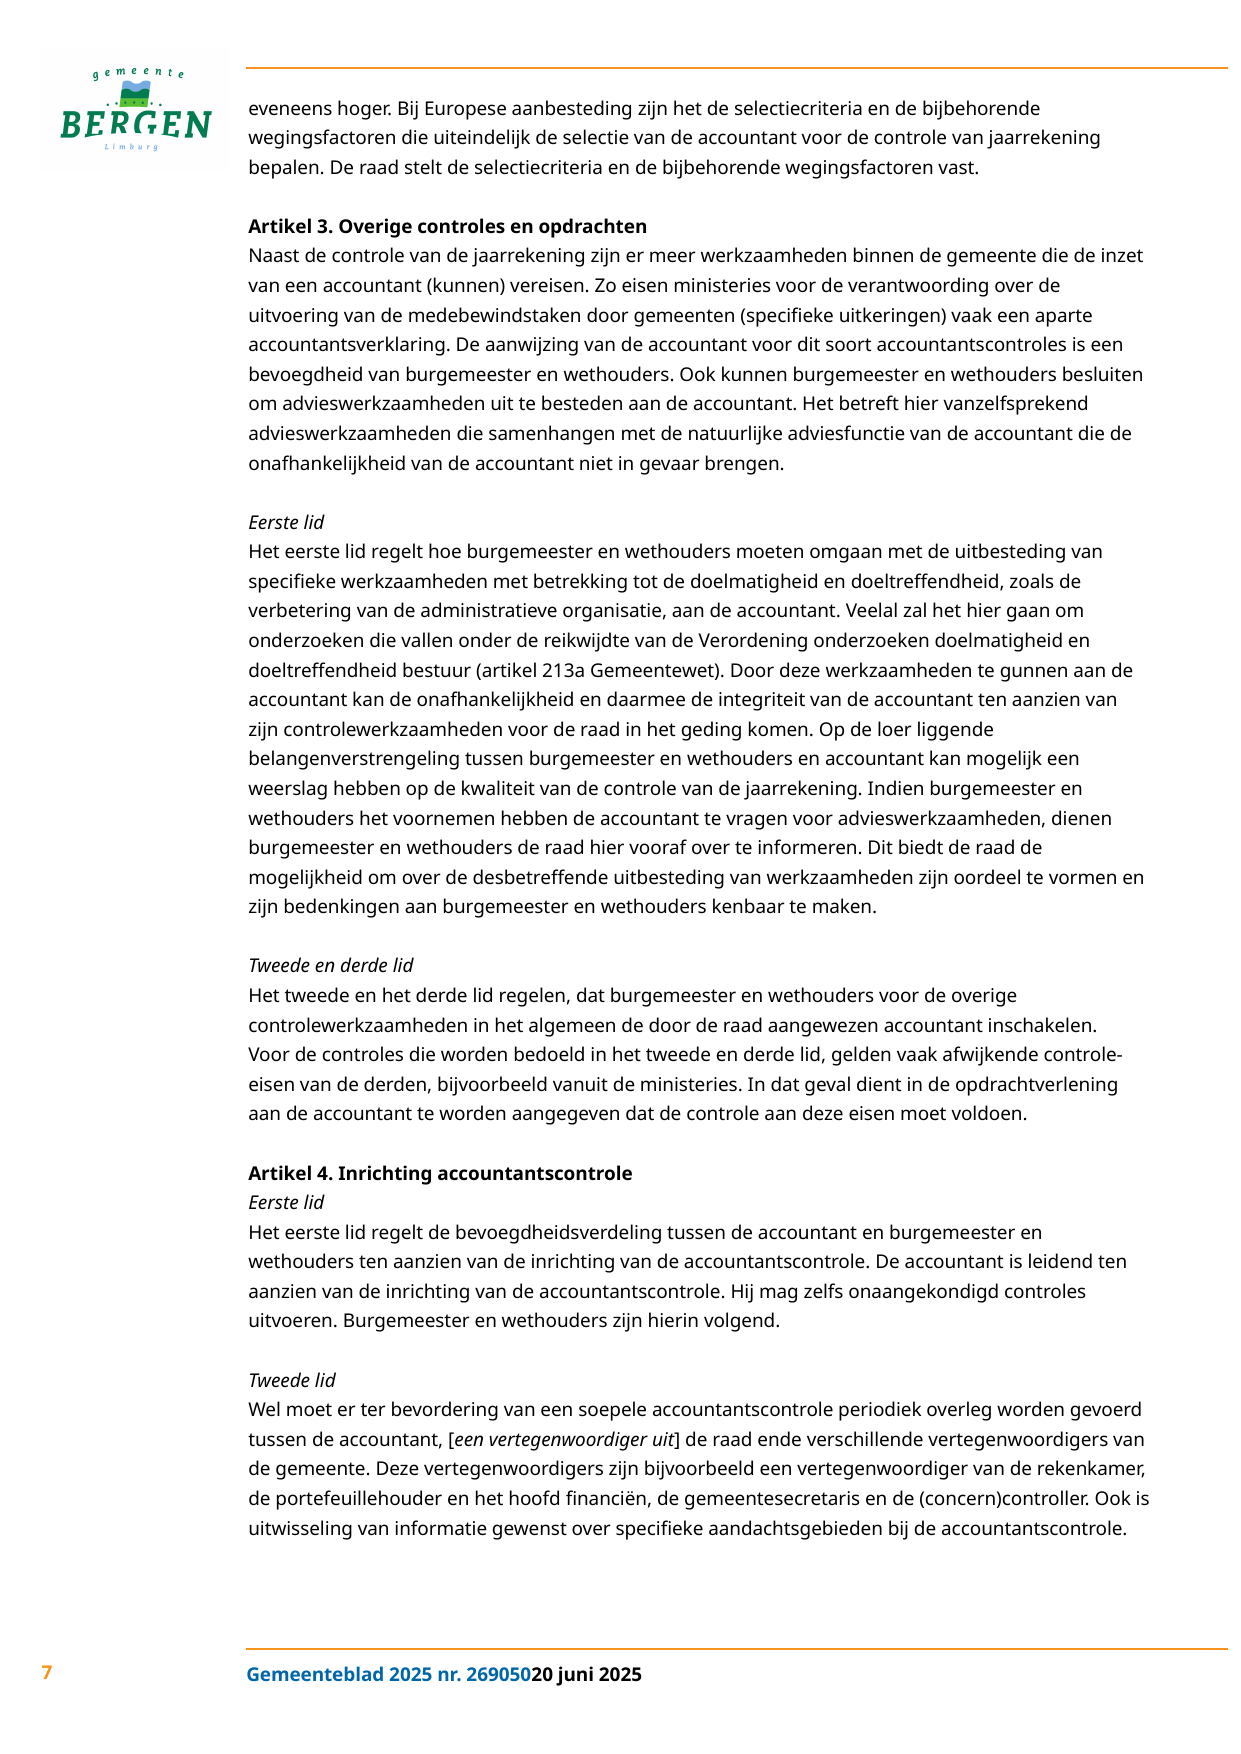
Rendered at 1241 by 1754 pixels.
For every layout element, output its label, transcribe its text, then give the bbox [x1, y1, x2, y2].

text Eerste lid [248, 1189, 1152, 1215]
text Voor de controles die worden bedoeld in het tweede en derde lid, gelden vaak afwijkende controle-eisen van de derden, bijvoorbeeld vanuit de ministeries. In dat geval dient in de opdrachtverlening aan de accountant te worden aangegeven dat de controle aan deze eisen moet voldoen. [248, 1041, 1152, 1126]
text Het eerste lid regelt hoe burgemeester en wethouders moeten omgaan met de uitbesteding van specifieke werkzaamheden met betrekking tot de doelmatigheid en doeltreffendheid, zoals de verbetering van de administratieve organisatie, aan de accountant. Veelal zal het hier gaan om onderzoeken die vallen onder de reikwijdte van de Verordening onderzoeken doelmatigheid en doeltreffendheid bestuur (artikel 213a Gemeentewet). Door deze werkzaamheden te gunnen aan de accountant kan de onafhankelijkheid en daarmee de integriteit van de accountant ten aanzien van zijn controlewerkzaamheden voor de raad in het geding komen. Op de loer liggende belangenverstrengeling tussen burgemeester en wethouders en accountant kan mogelijk een weerslag hebben op de kwaliteit van de controle van de jaarrekening. Indien burgemeester en wethouders het voornemen hebben de accountant te vragen voor advieswerkzaamheden, dienen burgemeester en wethouders de raad hier vooraf over te informeren. Dit biedt de raad de mogelijkheid om over de desbetreffende uitbesteding van werkzaamheden zijn oordeel te vormen en zijn bedenkingen aan burgemeester en wethouders kenbaar te maken. [248, 538, 1152, 919]
text Artikel 4. Inrichting accountantscontrole [248, 1160, 1152, 1186]
text eveneens hoger. Bij Europese aanbesteding zijn het de selectiecriteria en de bijbehorende wegingsfactoren die uiteindelijk de selectie van de accountant voor de controle van jaarrekening bepalen. De raad stelt de selectiecriteria en de bijbehorende wegingsfactoren vast. [248, 95, 1152, 180]
picture [41, 47, 231, 172]
text Naast de controle van de jaarrekening zijn er meer werkzaamheden binnen de gemeente die de inzet van een accountant (kunnen) vereisen. Zo eisen ministeries voor de verantwoording over de uitvoering van de medebewindstaken door gemeenten (specifieke uitkeringen) vaak een aparte accountantsverklaring. De aanwijzing van de accountant voor dit soort accountantscontroles is een bevoegdheid van burgemeester en wethouders. Ook kunnen burgemeester en wethouders besluiten om advieswerkzaamheden uit te besteden aan de accountant. Het betreft hier vanzelfsprekend advieswerkzaamheden die samenhangen met de natuurlijke adviesfunctie van de accountant die de onafhankelijkheid van de accountant niet in gevaar brengen. [248, 243, 1152, 476]
text Eerste lid [248, 509, 1152, 535]
text Het tweede en het derde lid regelen, dat burgemeester en wethouders voor de overige controlewerkzaamheden in het algemeen de door de raad aangewezen accountant inschakelen. [248, 982, 1152, 1038]
text Tweede en derde lid [248, 953, 1152, 978]
text Het eerste lid regelt de bevoegdheidsverdeling tussen de accountant en burgemeester en wethouders ten aanzien van de inrichting van de accountantscontrole. De accountant is leidend ten aanzien van de inrichting van de accountantscontrole. Hij mag zelfs onaangekondigd controles uitvoeren. Burgemeester en wethouders zijn hierin volgend. [248, 1219, 1152, 1333]
text Artikel 3. Overige controles en opdrachten [248, 213, 1152, 239]
text Wel moet er ter bevordering van een soepele accountantscontrole periodiek overleg worden gevoerd tussen de accountant, [een vertegenwoordiger uit] de raad ende verschillende vertegenwoordigers van de gemeente. Deze vertegenwoordigers zijn bijvoorbeeld een vertegenwoordiger van de rekenkamer, de portefeuillehouder en het hoofd financiën, de gemeentesecretaris en de (concern)controller. Ook is uitwisseling van informatie gewenst over specifieke aandachtsgebieden bij de accountantscontrole. [248, 1396, 1152, 1541]
text Tweede lid [248, 1367, 1152, 1393]
